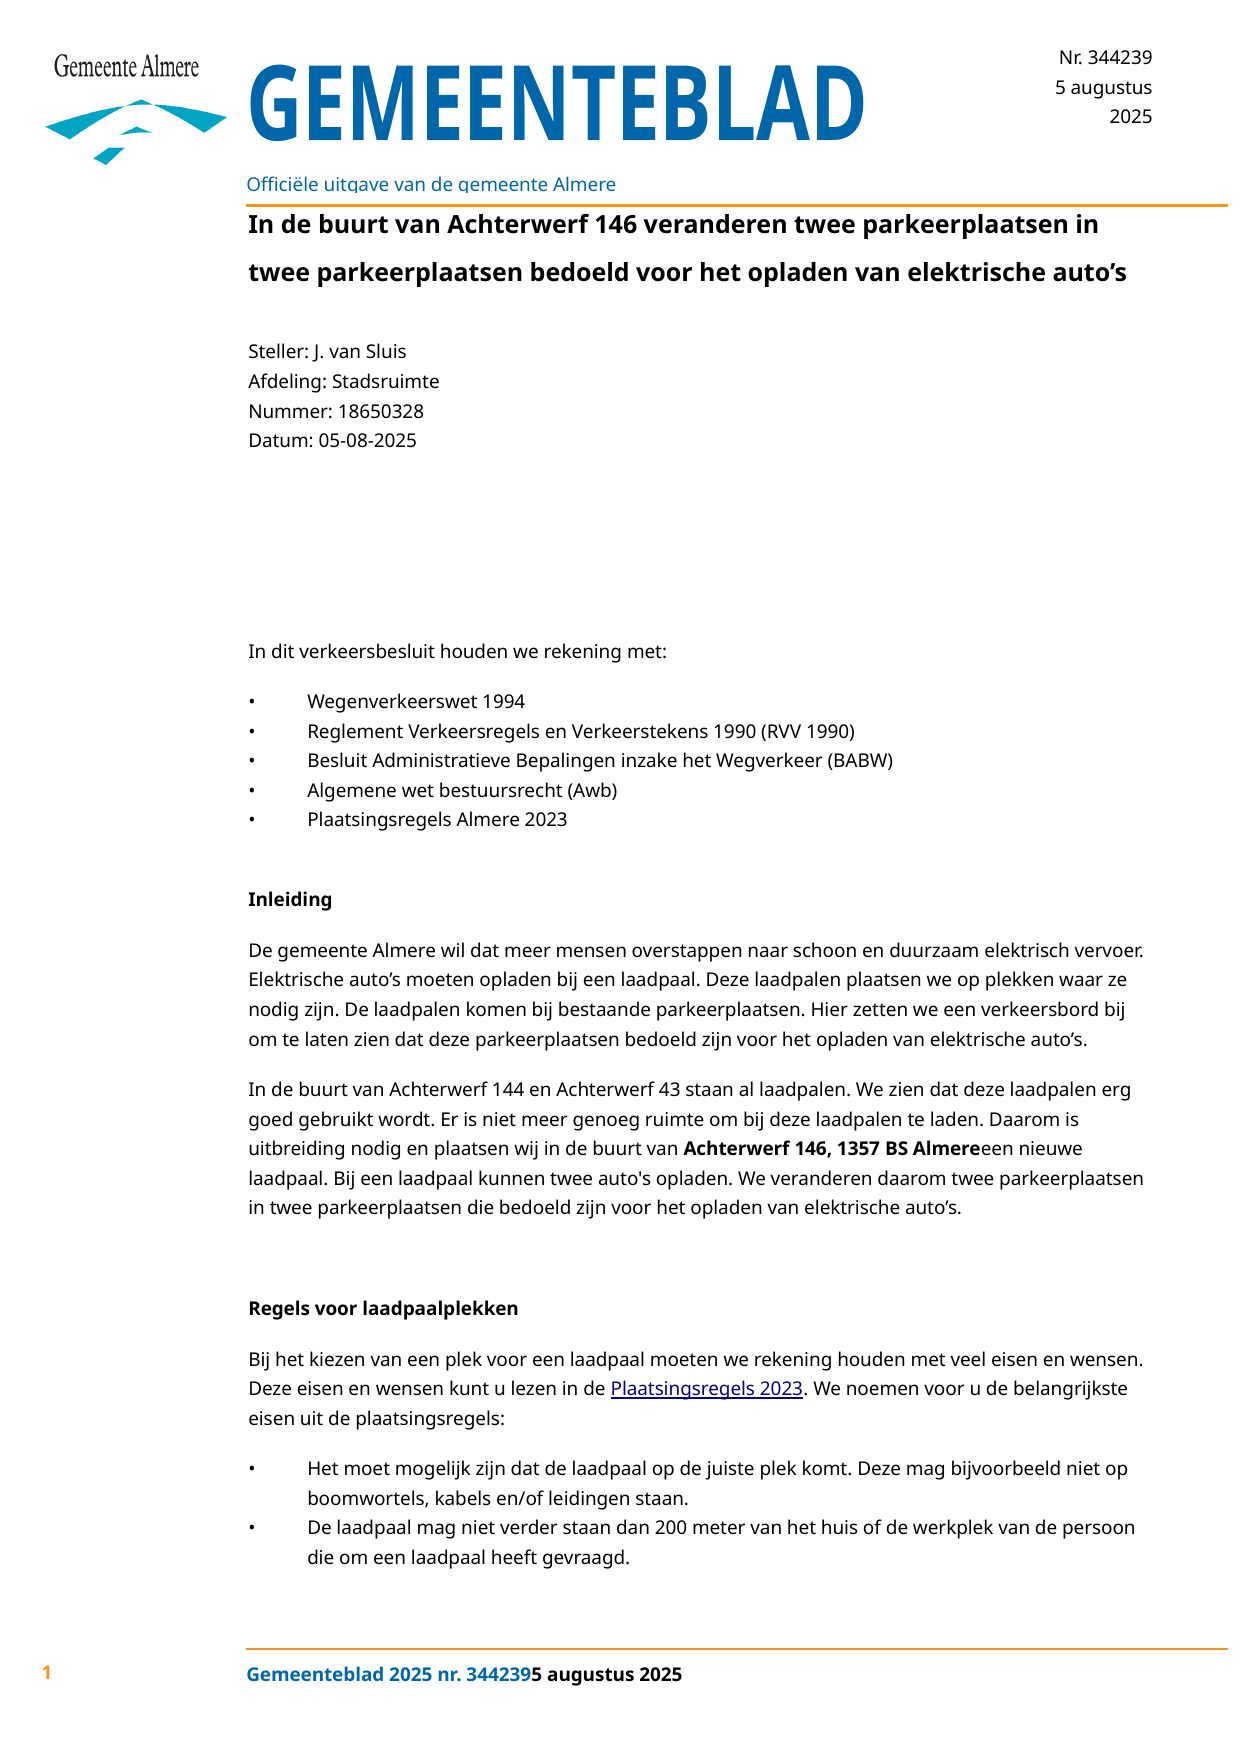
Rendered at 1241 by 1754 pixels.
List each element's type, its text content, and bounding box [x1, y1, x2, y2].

text De gemeente Almere wil dat meer mensen overstappen naar schoon en duurzaam elektrisch vervoer. Elektrische auto’s moeten opladen bij een laadpaal. Deze laadpalen plaatsen we op plekken waar ze nodig zijn. De laadpalen komen bij bestaande parkeerplaatsen. Hier zetten we een verkeersbord bij om te laten zien dat deze parkeerplaatsen bedoeld zijn voor het opladen van elektrische auto’s. [248, 937, 1152, 1051]
list Reglement Verkeersregels en Verkeerstekens 1990 (RVV 1990) [248, 718, 1152, 743]
list Het moet mogelijk zijn dat de laadpaal op de juiste plek komt. Deze mag bijvoorbeeld niet op boomwortels, kabels en/of leidingen staan. [248, 1455, 1152, 1511]
list Plaatsingsregels Almere 2023 [248, 807, 1152, 832]
text In de buurt van Achterwerf 146 veranderen twee parkeerplaatsen in twee parkeerplaatsen bedoeld voor het opladen van elektrische auto’s [248, 207, 1152, 288]
list Wegenverkeerswet 1994 [248, 688, 1152, 714]
text In de buurt van Achterwerf 144 en Achterwerf 43 staan al laadpalen. We zien dat deze laadpalen erg goed gebruikt wordt. Er is niet meer genoeg ruimte om bij deze laadpalen te laden. Daarom is uitbreiding nodig en plaatsen wij in de buurt van Achterwerf 146, 1357 BS Almereeen nieuwe laadpaal. Bij een laadpaal kunnen twee auto's opladen. We veranderen daarom twee parkeerplaatsen in twee parkeerplaatsen die bedoeld zijn voor het opladen van elektrische auto’s. [248, 1076, 1152, 1220]
text Datum: 05-08-2025 [248, 427, 1152, 453]
list Algemene wet bestuursrecht (Awb) [248, 777, 1152, 803]
text Steller: J. van Sluis [248, 339, 1152, 364]
text Inleiding [248, 887, 1152, 912]
text Bij het kiezen van een plek voor een laadpaal moeten we rekening houden met veel eisen en wensen. Deze eisen en wensen kunt u lezen in de Plaatsingsregels 2023. We noemen voor u de belangrijkste eisen uit de plaatsingsregels: [248, 1346, 1152, 1431]
text Nummer: 18650328 [248, 398, 1152, 423]
text Regels voor laadpaalplekken [248, 1295, 1152, 1321]
text In dit verkeersbesluit houden we rekening met: [248, 638, 1152, 663]
text Afdeling: Stadsruimte [248, 368, 1152, 394]
list Besluit Administratieve Bepalingen inzake het Wegverkeer (BABW) [248, 747, 1152, 773]
list De laadpaal mag niet verder staan dan 200 meter van het huis of de werkplek van de persoon die om een laadpaal heeft gevraagd. [248, 1514, 1152, 1570]
picture [41, 47, 231, 172]
